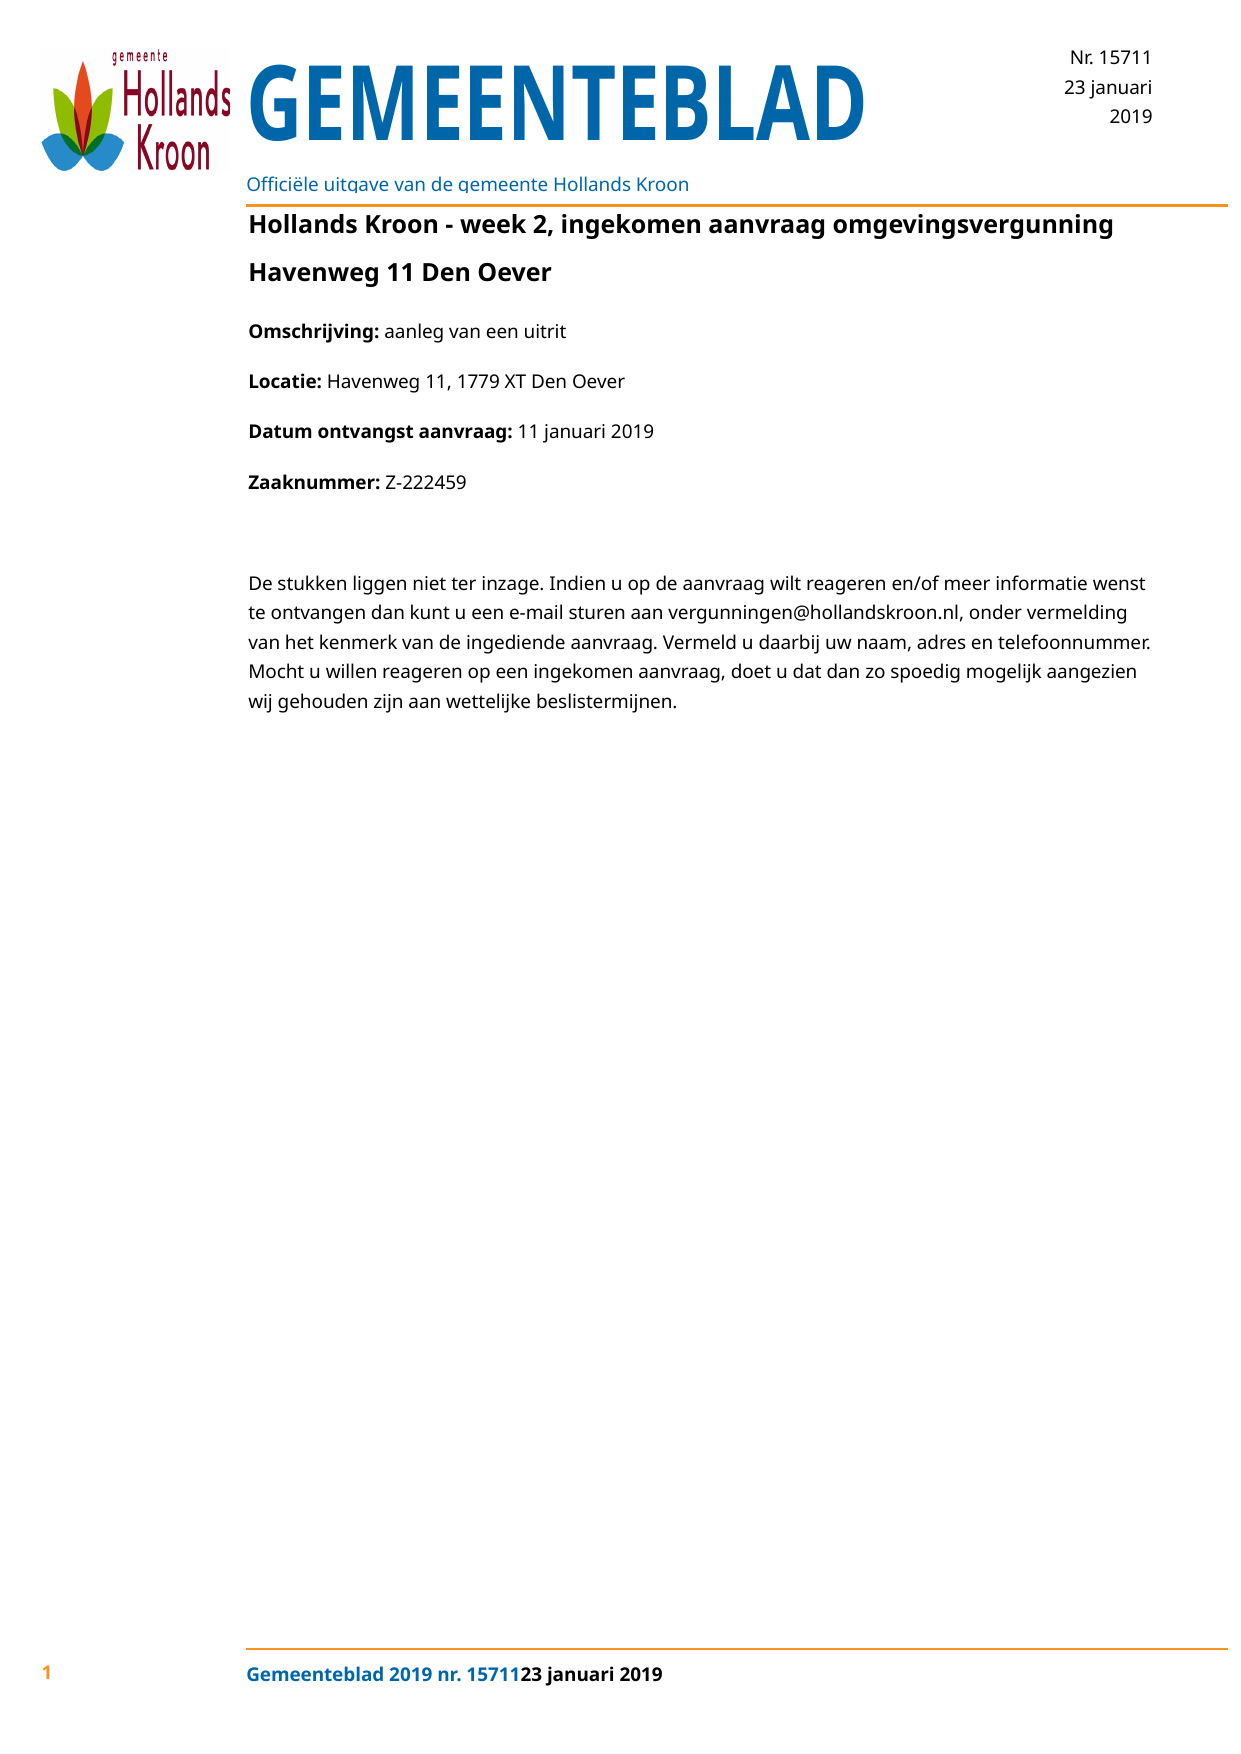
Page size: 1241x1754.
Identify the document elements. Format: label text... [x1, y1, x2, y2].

text Locatie: Havenweg 11, 1779 XT Den Oever [248, 368, 1152, 394]
text Hollands Kroon - week 2, ingekomen aanvraag omgevingsvergunning Havenweg 11 Den Oever [248, 207, 1152, 288]
text De stukken liggen niet ter inzage. Indien u op de aanvraag wilt reageren en/of meer informatie wenst te ontvangen dan kunt u een e-mail sturen aan vergunningen@hollandskroon.nl, onder vermelding van het kenmerk van de ingediende aanvraag. Vermeld u daarbij uw naam, adres en telefoonnummer. Mocht u willen reageren op een ingekomen aanvraag, doet u dat dan zo spoedig mogelijk aangezien wij gehouden zijn aan wettelijke beslistermijnen. [248, 570, 1152, 714]
text Omschrijving: aanleg van een uitrit [248, 318, 1152, 344]
text Datum ontvangst aanvraag: 11 januari 2019 [248, 419, 1152, 444]
picture [41, 47, 231, 172]
text Zaaknummer: Z-222459 [248, 469, 1152, 495]
